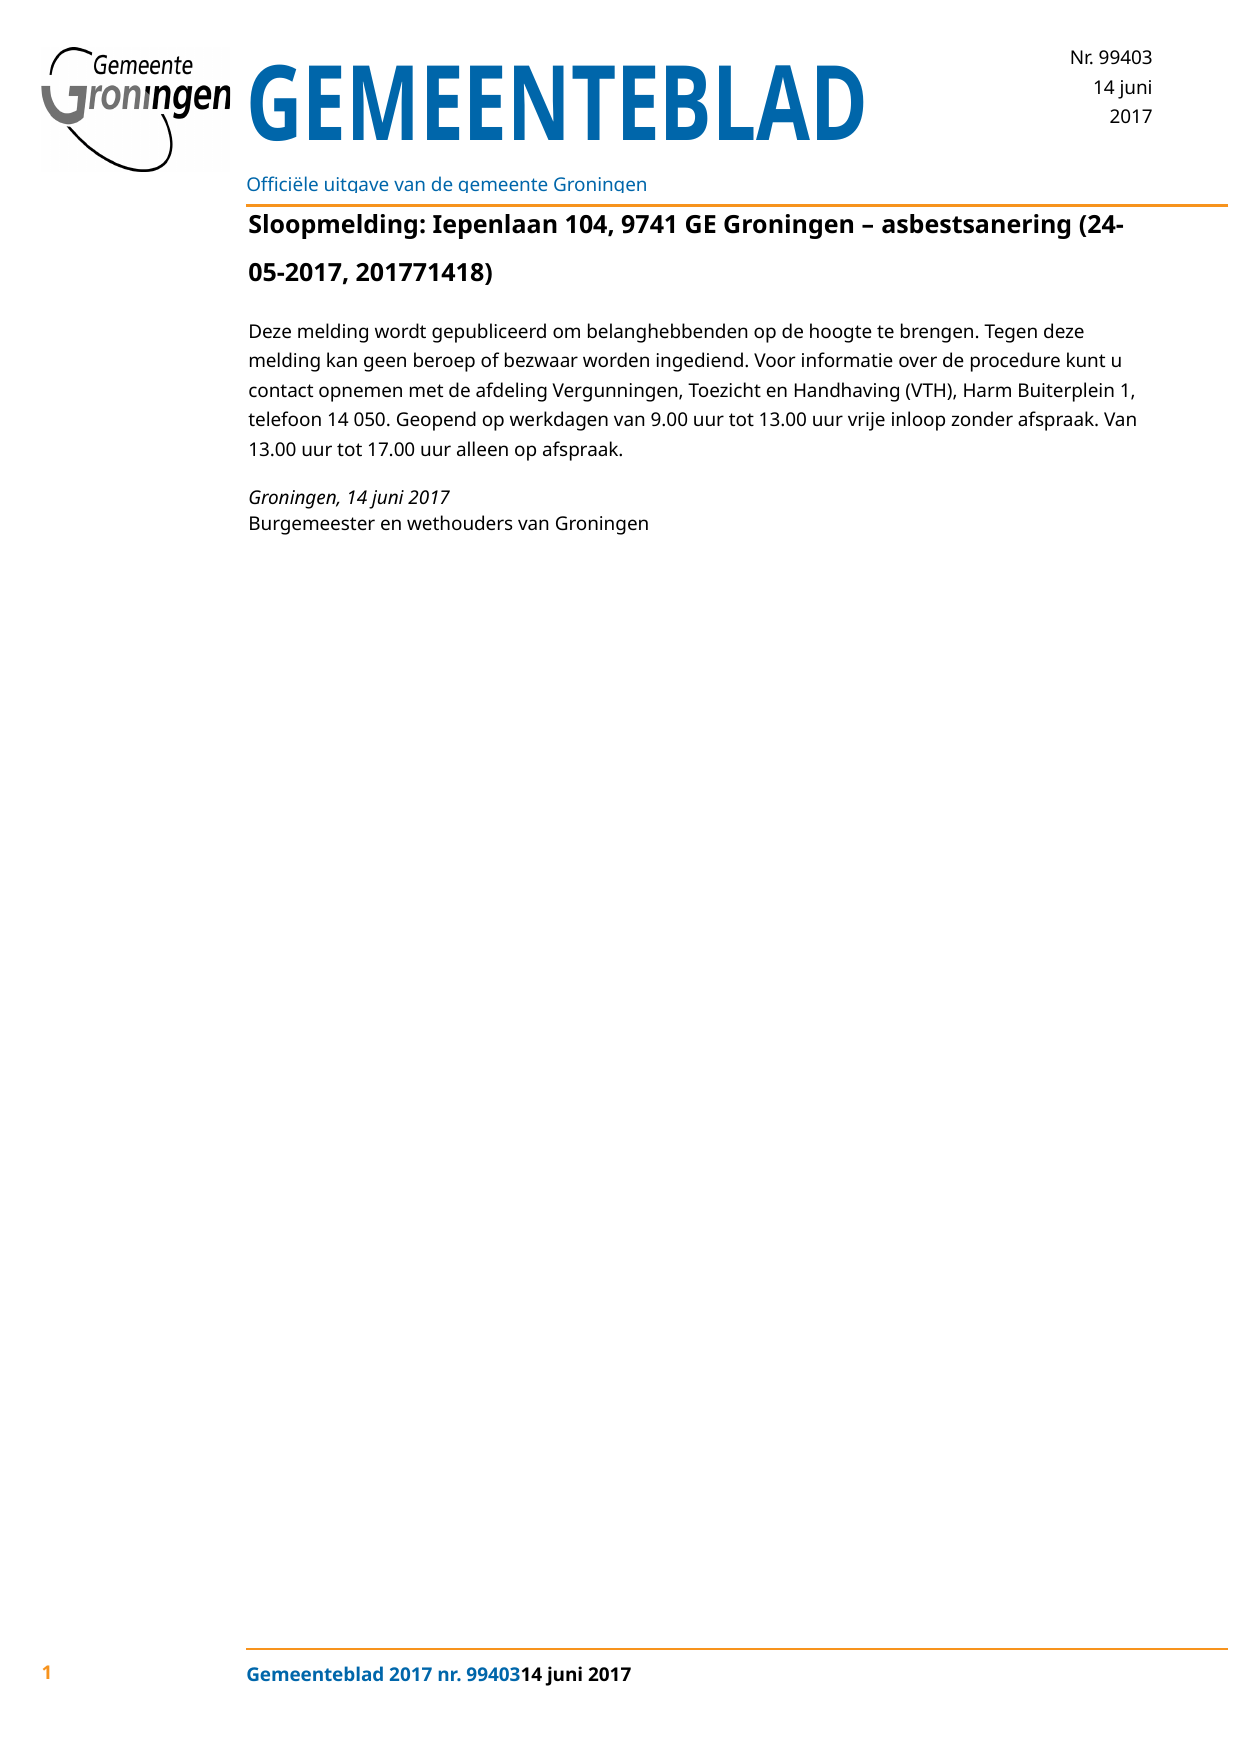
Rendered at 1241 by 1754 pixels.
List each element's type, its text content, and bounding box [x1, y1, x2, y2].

text Burgemeester en wethouders van Groningen [248, 510, 1152, 536]
picture [41, 47, 231, 172]
text Groningen, 14 juni 2017 [248, 484, 1152, 510]
text Deze melding wordt gepubliceerd om belanghebbenden op de hoogte te brengen. Tegen deze melding kan geen beroep of bezwaar worden ingediend. Voor informatie over de procedure kunt u contact opnemen met de afdeling Vergunningen, Toezicht en Handhaving (VTH), Harm Buiterplein 1, telefoon 14 050. Geopend op werkdagen van 9.00 uur tot 13.00 uur vrije inloop zonder afspraak. Van 13.00 uur tot 17.00 uur alleen op afspraak. [248, 318, 1152, 462]
text Sloopmelding: Iepenlaan 104, 9741 GE Groningen – asbestsanering (24-05-2017, 201771418) [248, 207, 1152, 288]
